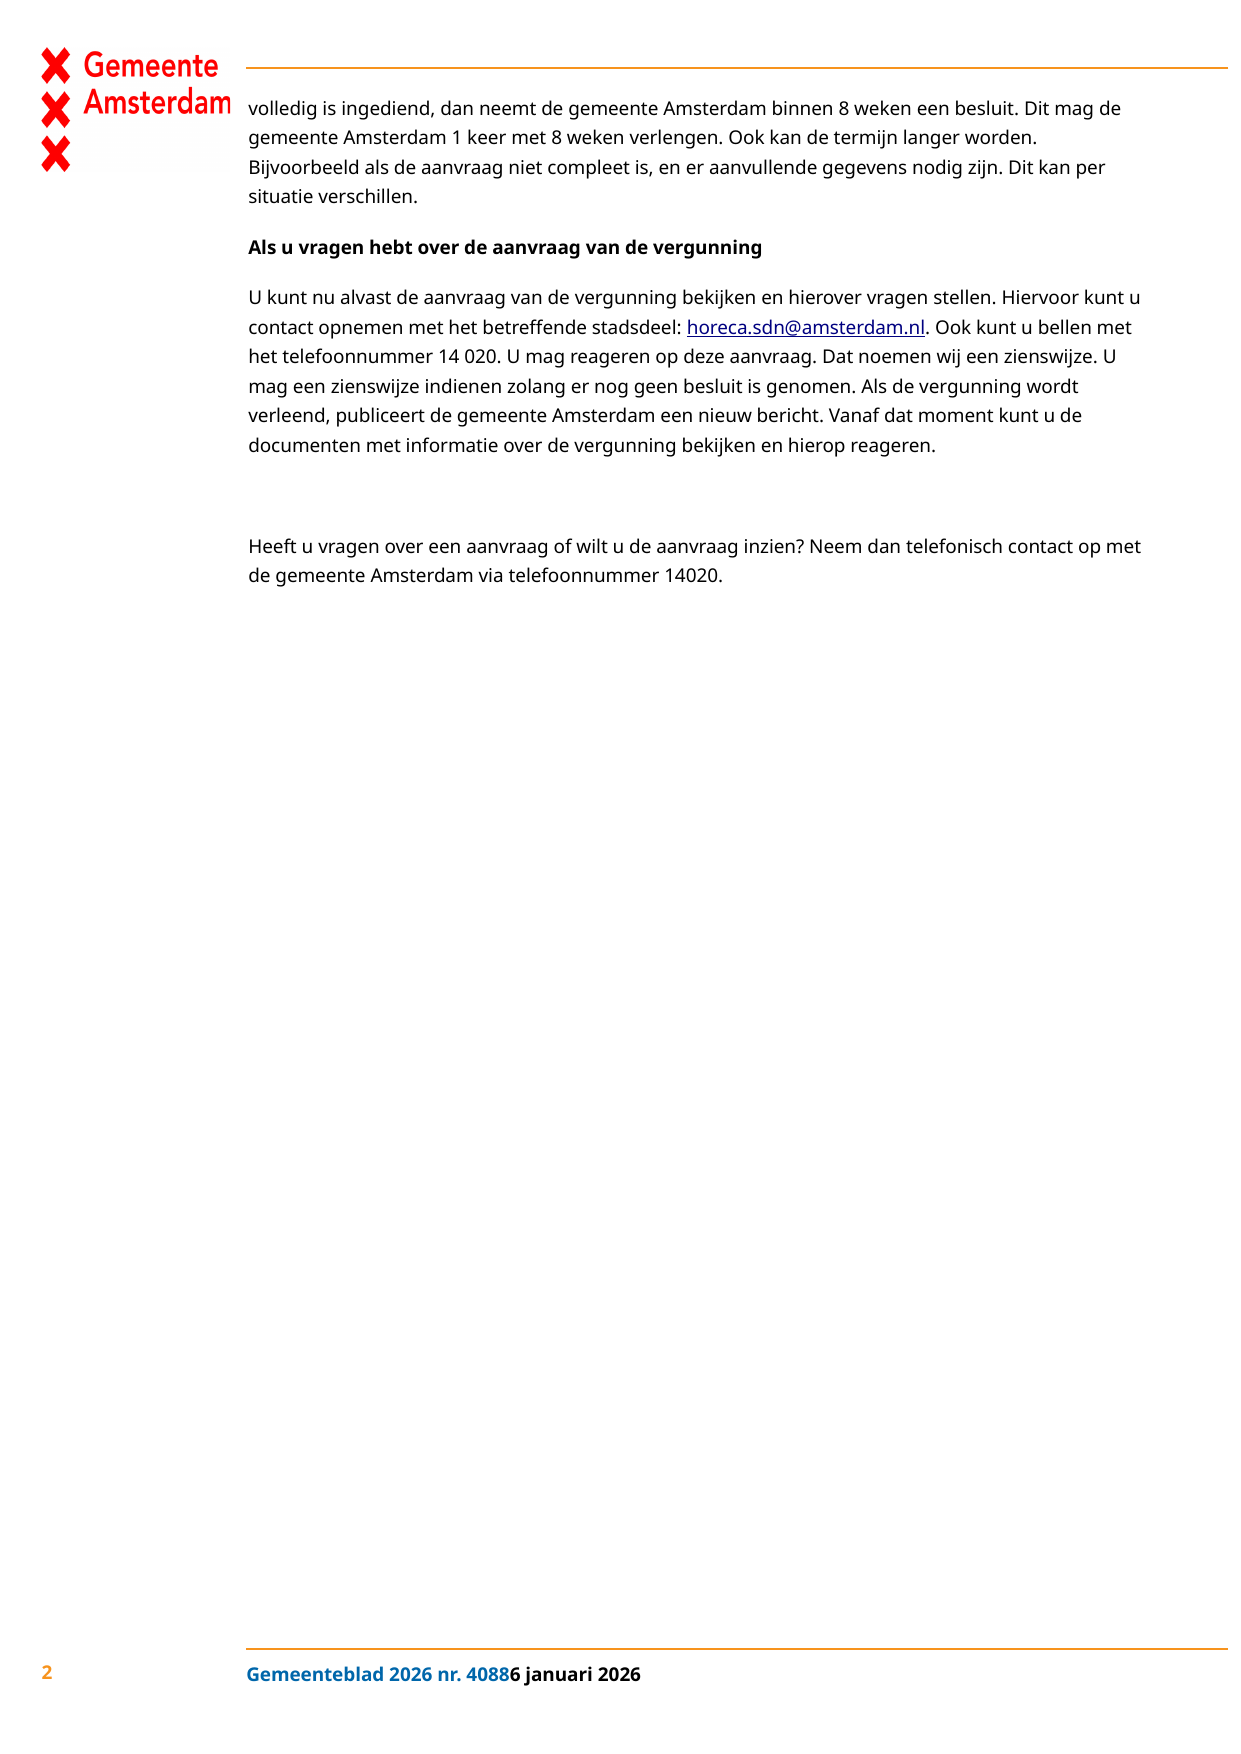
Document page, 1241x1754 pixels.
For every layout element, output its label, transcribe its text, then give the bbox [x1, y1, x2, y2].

text U kunt nu alvast de aanvraag van de vergunning bekijken en hierover vragen stellen. Hiervoor kunt u contact opnemen met het betreffende stadsdeel: horeca.sdn@amsterdam.nl. Ook kunt u bellen met het telefoonnummer 14 020. U mag reageren op deze aanvraag. Dat noemen wij een zienswijze. U mag een zienswijze indienen zolang er nog geen besluit is genomen. Als de vergunning wordt verleend, publiceert de gemeente Amsterdam een nieuw bericht. Vanaf dat moment kunt u de documenten met informatie over de vergunning bekijken en hierop reageren. [248, 284, 1152, 458]
picture [41, 47, 231, 172]
text Heeft u vragen over een aanvraag of wilt u de aanvraag inzien? Neem dan telefonisch contact op met de gemeente Amsterdam via telefoonnummer 14020. [248, 533, 1152, 588]
text Als u vragen hebt over de aanvraag van de vergunning [248, 234, 1152, 260]
text volledig is ingediend, dan neemt de gemeente Amsterdam binnen 8 weken een besluit. Dit mag de gemeente Amsterdam 1 keer met 8 weken verlengen. Ook kan de termijn langer worden. Bijvoorbeeld als de aanvraag niet compleet is, en er aanvullende gegevens nodig zijn. Dit kan per situatie verschillen. [248, 95, 1152, 209]
